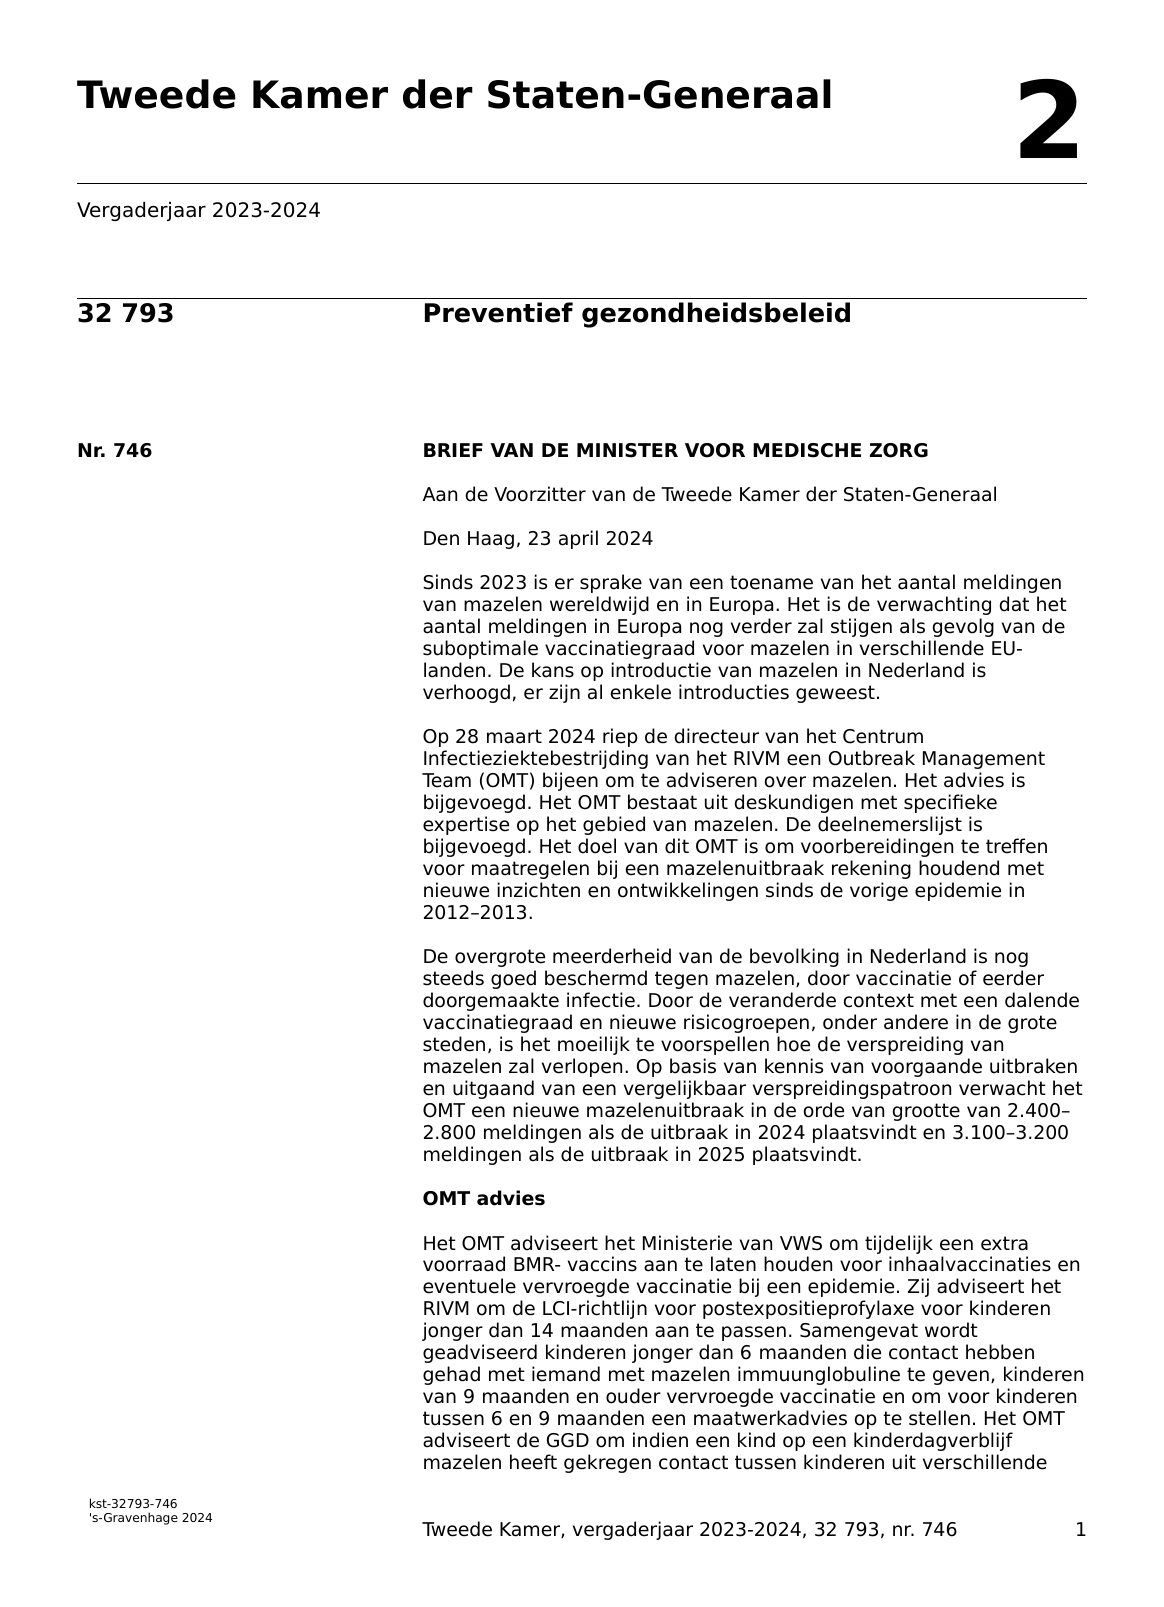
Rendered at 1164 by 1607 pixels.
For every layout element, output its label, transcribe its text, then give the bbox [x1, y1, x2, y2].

text kst-32793-746 [88, 1497, 323, 1511]
subtitle 32 793 Preventief gezondheidsbeleid [77, 299, 1087, 329]
text Op 28 maart 2024 riep de directeur van het Centrum Infectieziektebestrijding van het RIVM een Outbreak Management Team (OMT) bijeen om te adviseren over mazelen. Het advies is bijgevoegd. Het OMT bestaat uit deskundigen met specifieke expertise op het gebied van mazelen. De deelnemerslijst is bijgevoegd. Het doel van dit OMT is om voorbereidingen te treffen voor maatregelen bij een mazelenuitbraak rekening houdend met nieuwe inzichten en ontwikkelingen sinds de vorige epidemie in 2012–2013. [422, 726, 1087, 924]
text Sinds 2023 is er sprake van een toename van het aantal meldingen van mazelen wereldwijd en in Europa. Het is de verwachting dat het aantal meldingen in Europa nog verder zal stijgen als gevolg van de suboptimale vaccinatiegraad voor mazelen in verschillende EU-landen. De kans op introductie van mazelen in Nederland is verhoogd, er zijn al enkele introducties geweest. [422, 572, 1087, 704]
table_header 2 [886, 59, 1087, 183]
text Aan de Voorzitter van de Tweede Kamer der Staten-Generaal [422, 484, 1087, 506]
table_header Tweede Kamer der Staten-Generaal [77, 59, 886, 183]
subtitle Nr. 746 BRIEF VAN DE MINISTER VOOR MEDISCHE ZORG [77, 440, 1087, 462]
text De overgrote meerderheid van de bevolking in Nederland is nog steeds goed beschermd tegen mazelen, door vaccinatie of eerder doorgemaakte infectie. Door de veranderde context met een dalende vaccinatiegraad en nieuwe risicogroepen, onder andere in de grote steden, is het moeilijk te voorspellen hoe de verspreiding van mazelen zal verlopen. Op basis van kennis van voorgaande uitbraken en uitgaand van een vergelijkbaar verspreidingspatroon verwacht het OMT een nieuwe mazelenuitbraak in de orde van grootte van 2.400–2.800 meldingen als de uitbraak in 2024 plaatsvindt en 3.100–3.200 meldingen als de uitbraak in 2025 plaatsvindt. [422, 946, 1087, 1166]
text Den Haag, 23 april 2024 [422, 528, 1087, 550]
text Het OMT adviseert het Ministerie van VWS om tijdelijk een extra voorraad BMR- vaccins aan te laten houden voor inhaalvaccinaties en eventuele vervroegde vaccinatie bij een epidemie. Zij adviseert het RIVM om de LCI-richtlijn voor postexpositieprofylaxe voor kinderen jonger dan 14 maanden aan te passen. Samengevat wordt geadviseerd kinderen jonger dan 6 maanden die contact hebben gehad met iemand met mazelen immuunglobuline te geven, kinderen van 9 maanden en ouder vervroegde vaccinatie en om voor kinderen tussen 6 en 9 maanden een maatwerkadvies op te stellen. Het OMT adviseert de GGD om indien een kind op een kinderdagverblijf mazelen heeft gekregen contact tussen kinderen uit verschillende [422, 1232, 1087, 1474]
text 's-Gravenhage 2024 [88, 1511, 323, 1525]
subtitle OMT advies [422, 1188, 1087, 1210]
table_cell Vergaderjaar 2023-2024 [77, 184, 1087, 298]
